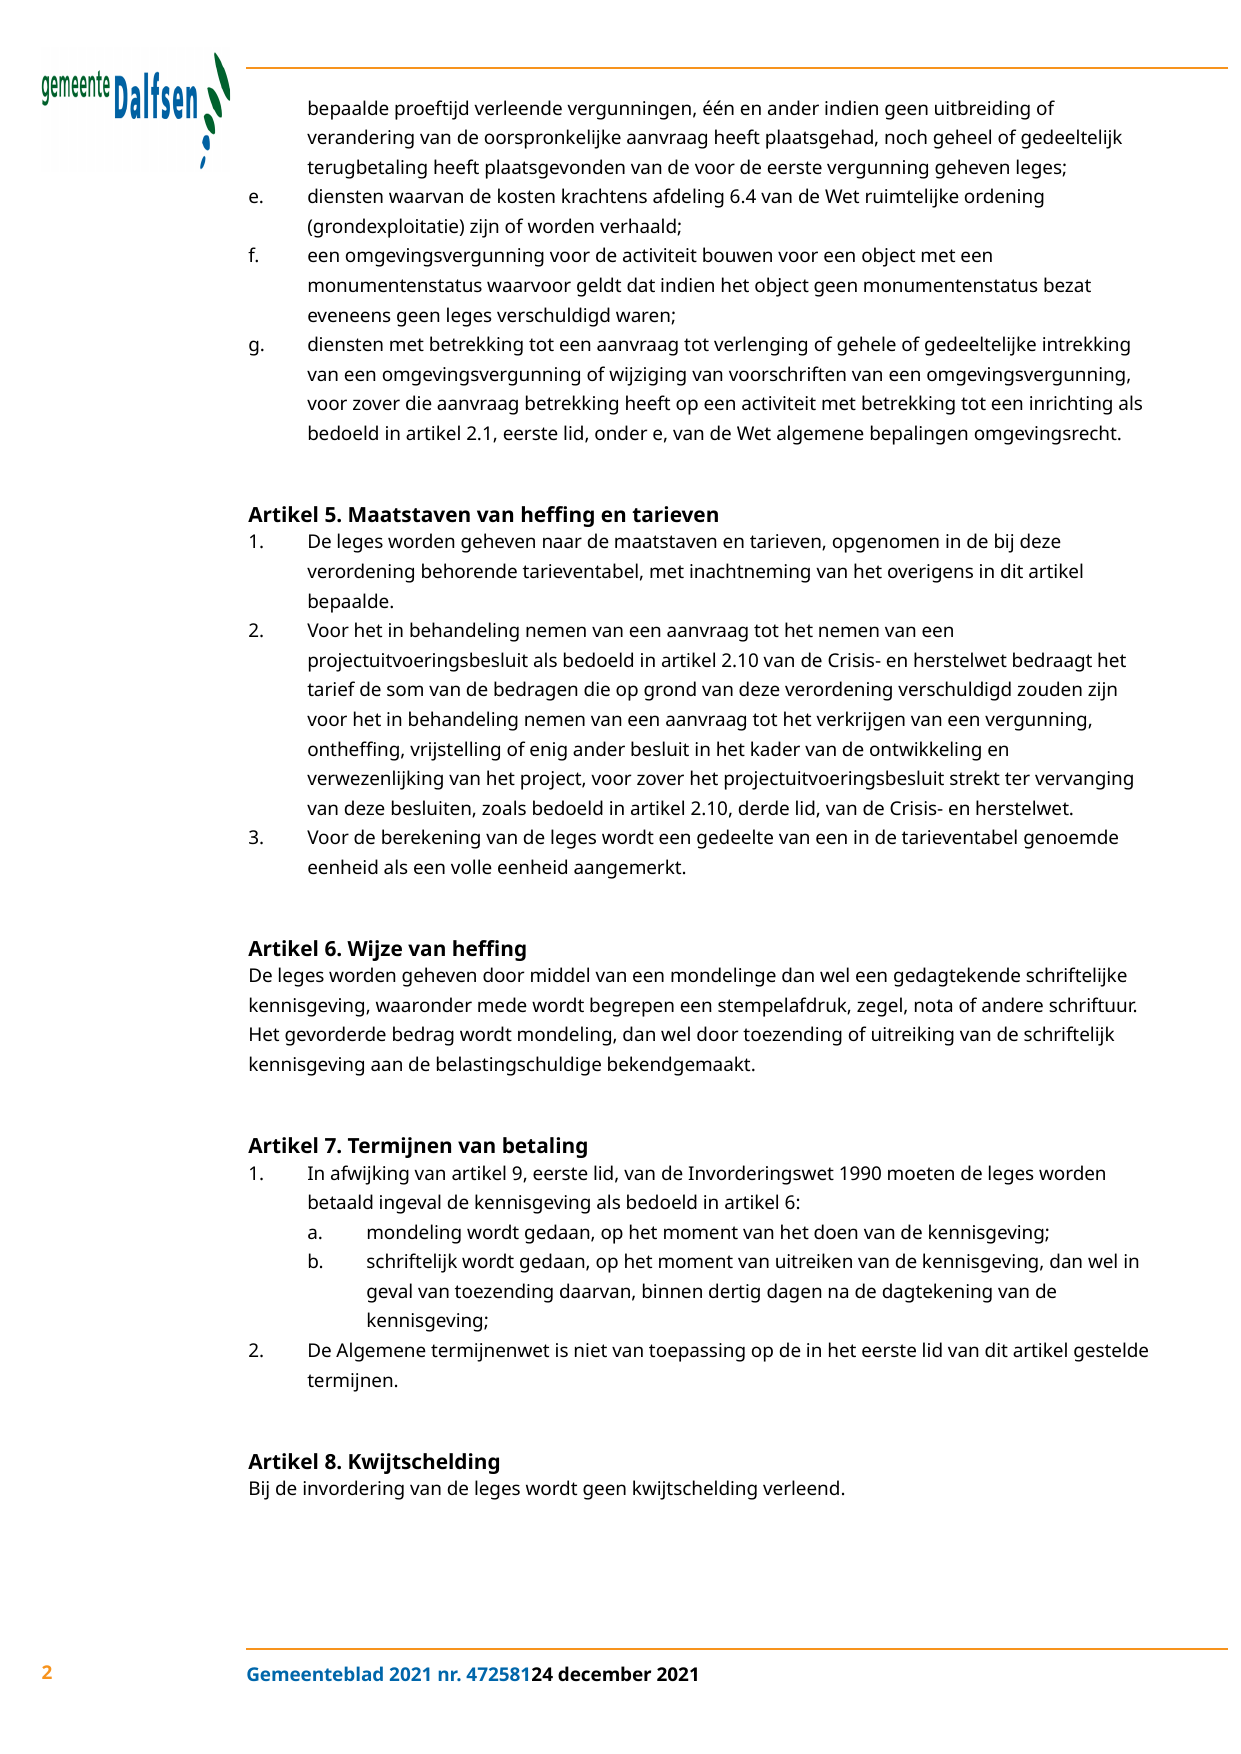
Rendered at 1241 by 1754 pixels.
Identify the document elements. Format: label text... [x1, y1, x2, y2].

text Artikel 8. Kwijtschelding [248, 1447, 1152, 1475]
list De leges worden geheven naar de maatstaven en tarieven, opgenomen in de bij deze verordening behorende tarieventabel, met inachtneming van het overigens in dit artikel bepaalde. [248, 529, 1152, 613]
list diensten waarvan de kosten krachtens afdeling 6.4 van de Wet ruimtelijke ordening (grondexploitatie) zijn of worden verhaald; [248, 183, 1152, 239]
text Artikel 7. Termijnen van betaling [248, 1131, 1152, 1160]
list De Algemene termijnenwet is niet van toepassing op de in het eerste lid van dit artikel gestelde termijnen. [248, 1337, 1152, 1392]
text De leges worden geheven door middel van een mondelinge dan wel een gedagtekende schriftelijke kennisgeving, waaronder mede wordt begrepen een stempelafdruk, zegel, nota of andere schriftuur. Het gevorderde bedrag wordt mondeling, dan wel door toezending of uitreiking van de schriftelijk kennisgeving aan de belastingschuldige bekendgemaakt. [248, 962, 1152, 1077]
list mondeling wordt gedaan, op het moment van het doen van de kennisgeving; [307, 1219, 1152, 1244]
list een omgevingsvergunning voor de activiteit bouwen voor een object met een monumentenstatus waarvoor geldt dat indien het object geen monumentenstatus bezat eveneens geen leges verschuldigd waren; [248, 243, 1152, 328]
text Artikel 6. Wijze van heffing [248, 934, 1152, 962]
list schriftelijk wordt gedaan, op het moment van uitreiken van de kennisgeving, dan wel in geval van toezending daarvan, binnen dertig dagen na de dagtekening van de kennisgeving; [307, 1248, 1152, 1333]
list Voor het in behandeling nemen van een aanvraag tot het nemen van een projectuitvoeringsbesluit als bedoeld in artikel 2.10 van de Crisis- en herstelwet bedraagt het tarief de som van de bedragen die op grond van deze verordening verschuldigd zouden zijn voor het in behandeling nemen van een aanvraag tot het verkrijgen van een vergunning, ontheffing, vrijstelling of enig ander besluit in het kader van de ontwikkeling en verwezenlijking van het project, voor zover het projectuitvoeringsbesluit strekt ter vervanging van deze besluiten, zoals bedoeld in artikel 2.10, derde lid, van de Crisis- en herstelwet. [248, 617, 1152, 821]
text Artikel 5. Maatstaven van heffing en tarieven [248, 500, 1152, 529]
picture [41, 47, 231, 172]
list In afwijking van artikel 9, eerste lid, van de Invorderingswet 1990 moeten de leges worden betaald ingeval de kennisgeving als bedoeld in artikel 6: [248, 1160, 1152, 1215]
list Voor de berekening van de leges wordt een gedeelte van een in de tarieventabel genoemde eenheid als een volle eenheid aangemerkt. [248, 824, 1152, 880]
list diensten met betrekking tot een aanvraag tot verlenging of gehele of gedeeltelijke intrekking van een omgevingsvergunning of wijziging van voorschriften van een omgevingsvergunning, voor zover die aanvraag betrekking heeft op een activiteit met betrekking tot een inrichting als bedoeld in artikel 2.1, eerste lid, onder e, van de Wet algemene bepalingen omgevingsrecht. [248, 331, 1152, 446]
list bepaalde proeftijd verleende vergunningen, één en ander indien geen uitbreiding of verandering van de oorspronkelijke aanvraag heeft plaatsgehad, noch geheel of gedeeltelijk terugbetaling heeft plaatsgevonden van de voor de eerste vergunning geheven leges; [248, 95, 1152, 180]
text Bij de invordering van de leges wordt geen kwijtschelding verleend. [248, 1475, 1152, 1501]
